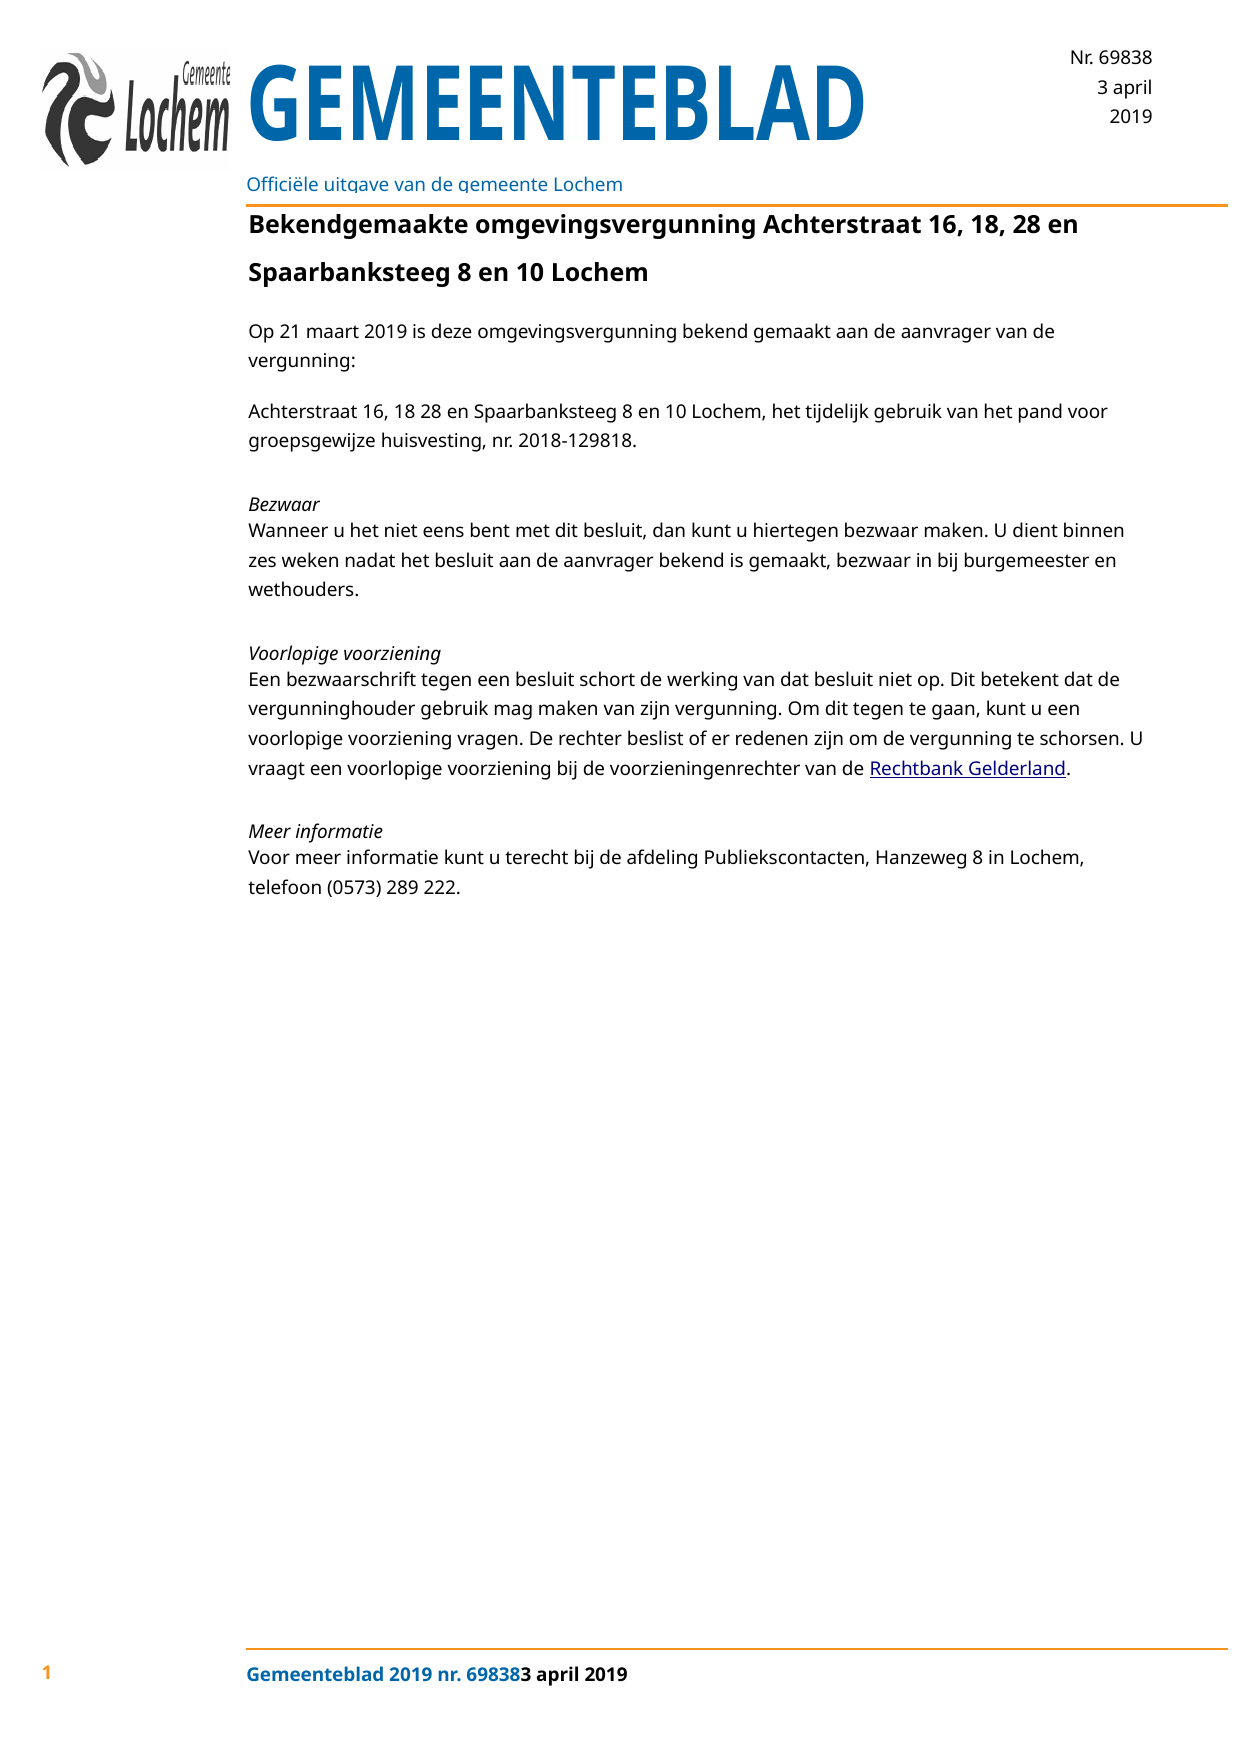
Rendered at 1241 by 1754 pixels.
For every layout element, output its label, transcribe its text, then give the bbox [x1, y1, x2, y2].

text Op 21 maart 2019 is deze omgevingsvergunning bekend gemaakt aan de aanvrager van de vergunning: [248, 318, 1152, 373]
text Een bezwaarschrift tegen een besluit schort de werking van dat besluit niet op. Dit betekent dat de vergunninghouder gebruik mag maken van zijn vergunning. Om dit tegen te gaan, kunt u een voorlopige voorziening vragen. De rechter beslist of er redenen zijn om de vergunning te schorsen. U vraagt een voorlopige voorziening bij de voorzieningenrechter van de Rechtbank Gelderland. [248, 666, 1152, 781]
text Wanneer u het niet eens bent met dit besluit, dan kunt u hiertegen bezwaar maken. U dient binnen zes weken nadat het besluit aan de aanvrager bekend is gemaakt, bezwaar in bij burgemeester en wethouders. [248, 517, 1152, 602]
text Bezwaar [248, 491, 1152, 517]
text Voorlopige voorziening [248, 640, 1152, 666]
picture [41, 47, 231, 172]
text Achterstraat 16, 18 28 en Spaarbanksteeg 8 en 10 Lochem, het tijdelijk gebruik van het pand voor groepsgewijze huisvesting, nr. 2018-129818. [248, 398, 1152, 453]
text Bekendgemaakte omgevingsvergunning Achterstraat 16, 18, 28 en Spaarbanksteeg 8 en 10 Lochem [248, 207, 1152, 288]
text Voor meer informatie kunt u terecht bij de afdeling Publiekscontacten, Hanzeweg 8 in Lochem, telefoon (0573) 289 222. [248, 844, 1152, 900]
text Meer informatie [248, 819, 1152, 844]
